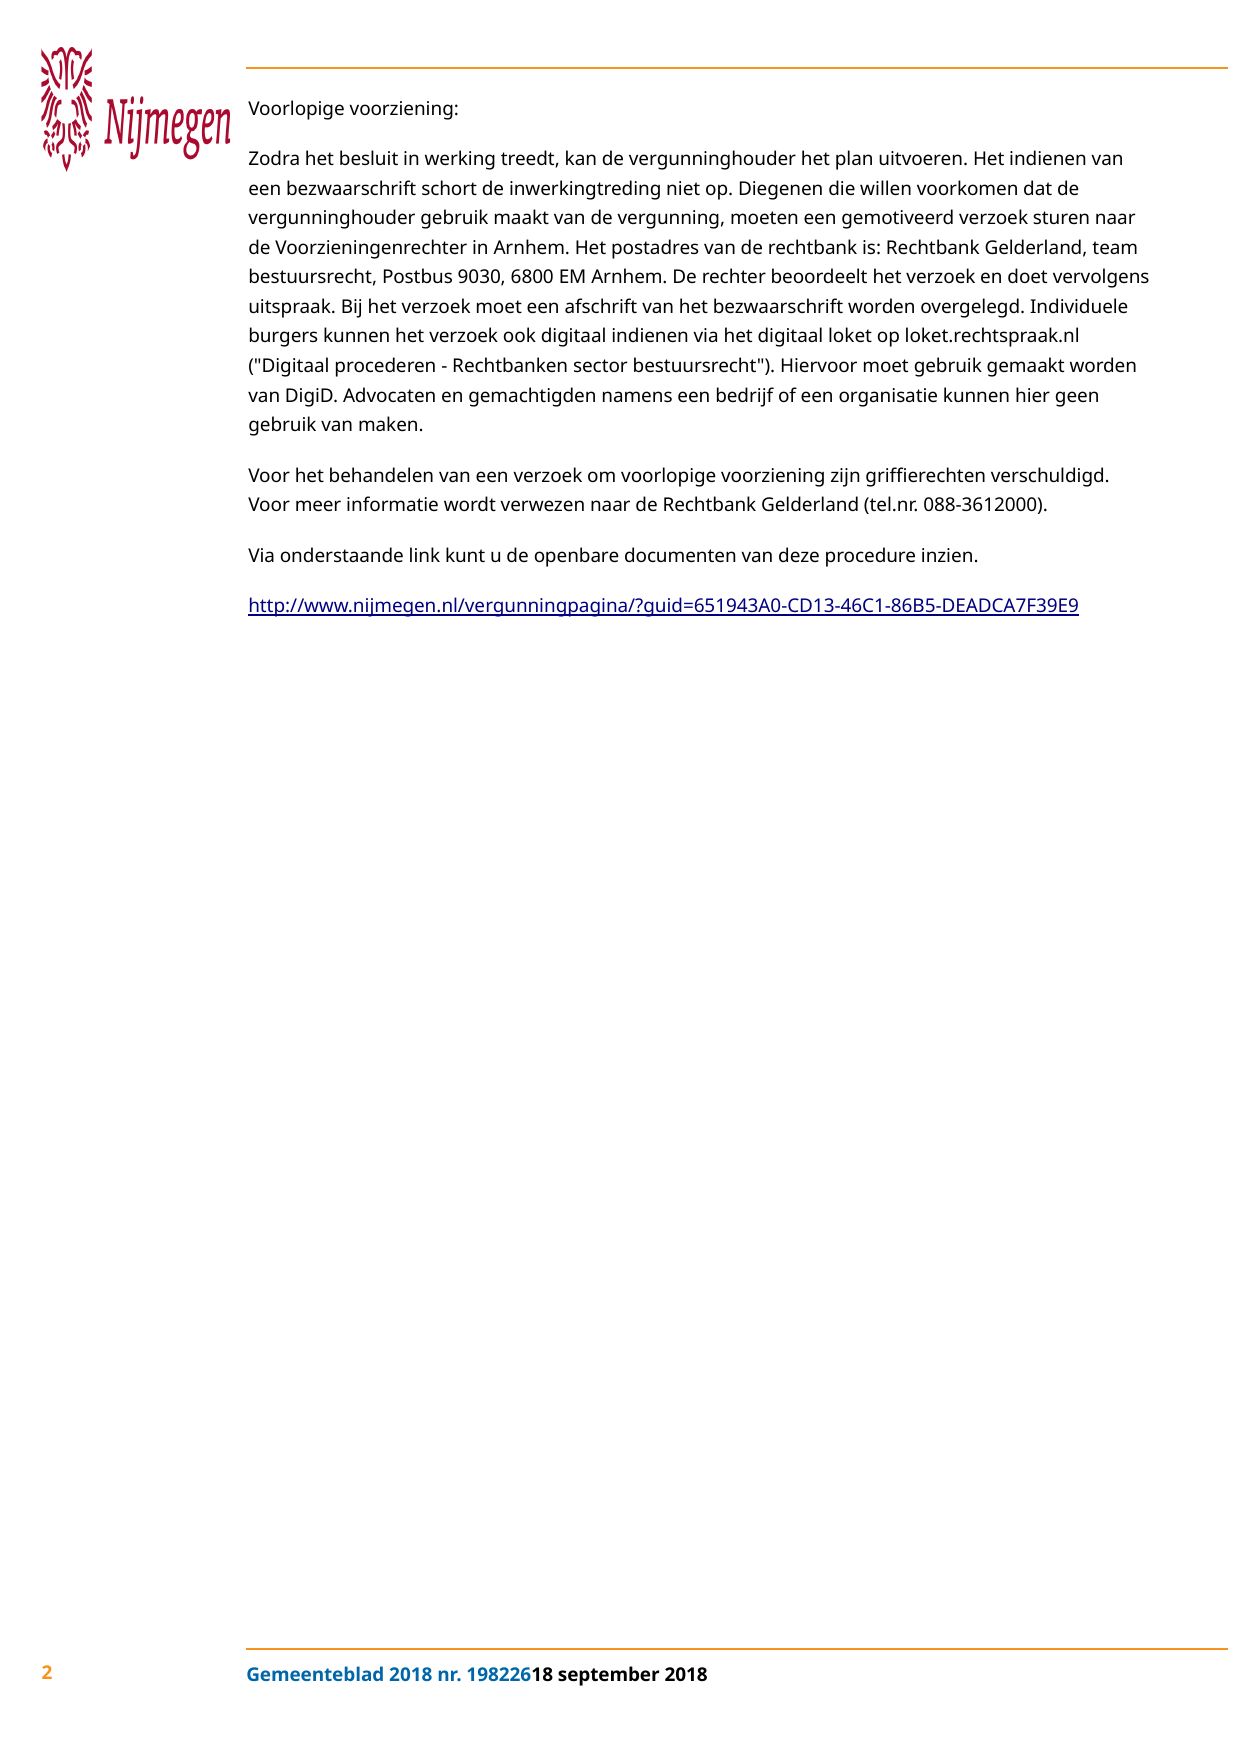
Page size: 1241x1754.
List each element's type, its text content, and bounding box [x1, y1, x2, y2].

text Zodra het besluit in werking treedt, kan de vergunninghouder het plan uitvoeren. Het indienen van een bezwaarschrift schort de inwerkingtreding niet op. Diegenen die willen voorkomen dat de vergunninghouder gebruik maakt van de vergunning, moeten een gemotiveerd verzoek sturen naar de Voorzieningenrechter in Arnhem. Het postadres van de rechtbank is: Rechtbank Gelderland, team bestuursrecht, Postbus 9030, 6800 EM Arnhem. De rechter beoordeelt het verzoek en doet vervolgens uitspraak. Bij het verzoek moet een afschrift van het bezwaarschrift worden overgelegd. Individuele burgers kunnen het verzoek ook digitaal indienen via het digitaal loket op loket.rechtspraak.nl ("Digitaal procederen - Rechtbanken sector bestuursrecht"). Hiervoor moet gebruik gemaakt worden van DigiD. Advocaten en gemachtigden namens een bedrijf of een organisatie kunnen hier geen gebruik van maken. [248, 145, 1152, 437]
text http://www.nijmegen.nl/vergunningpagina/?guid=651943A0-CD13-46C1-86B5-DEADCA7F39E9 [248, 592, 1152, 618]
text Via onderstaande link kunt u de openbare documenten van deze procedure inzien. [248, 542, 1152, 568]
text Voorlopige voorziening: [248, 95, 1152, 121]
picture [41, 47, 231, 172]
text Voor het behandelen van een verzoek om voorlopige voorziening zijn griffierechten verschuldigd. Voor meer informatie wordt verwezen naar de Rechtbank Gelderland (tel.nr. 088-3612000). [248, 462, 1152, 517]
